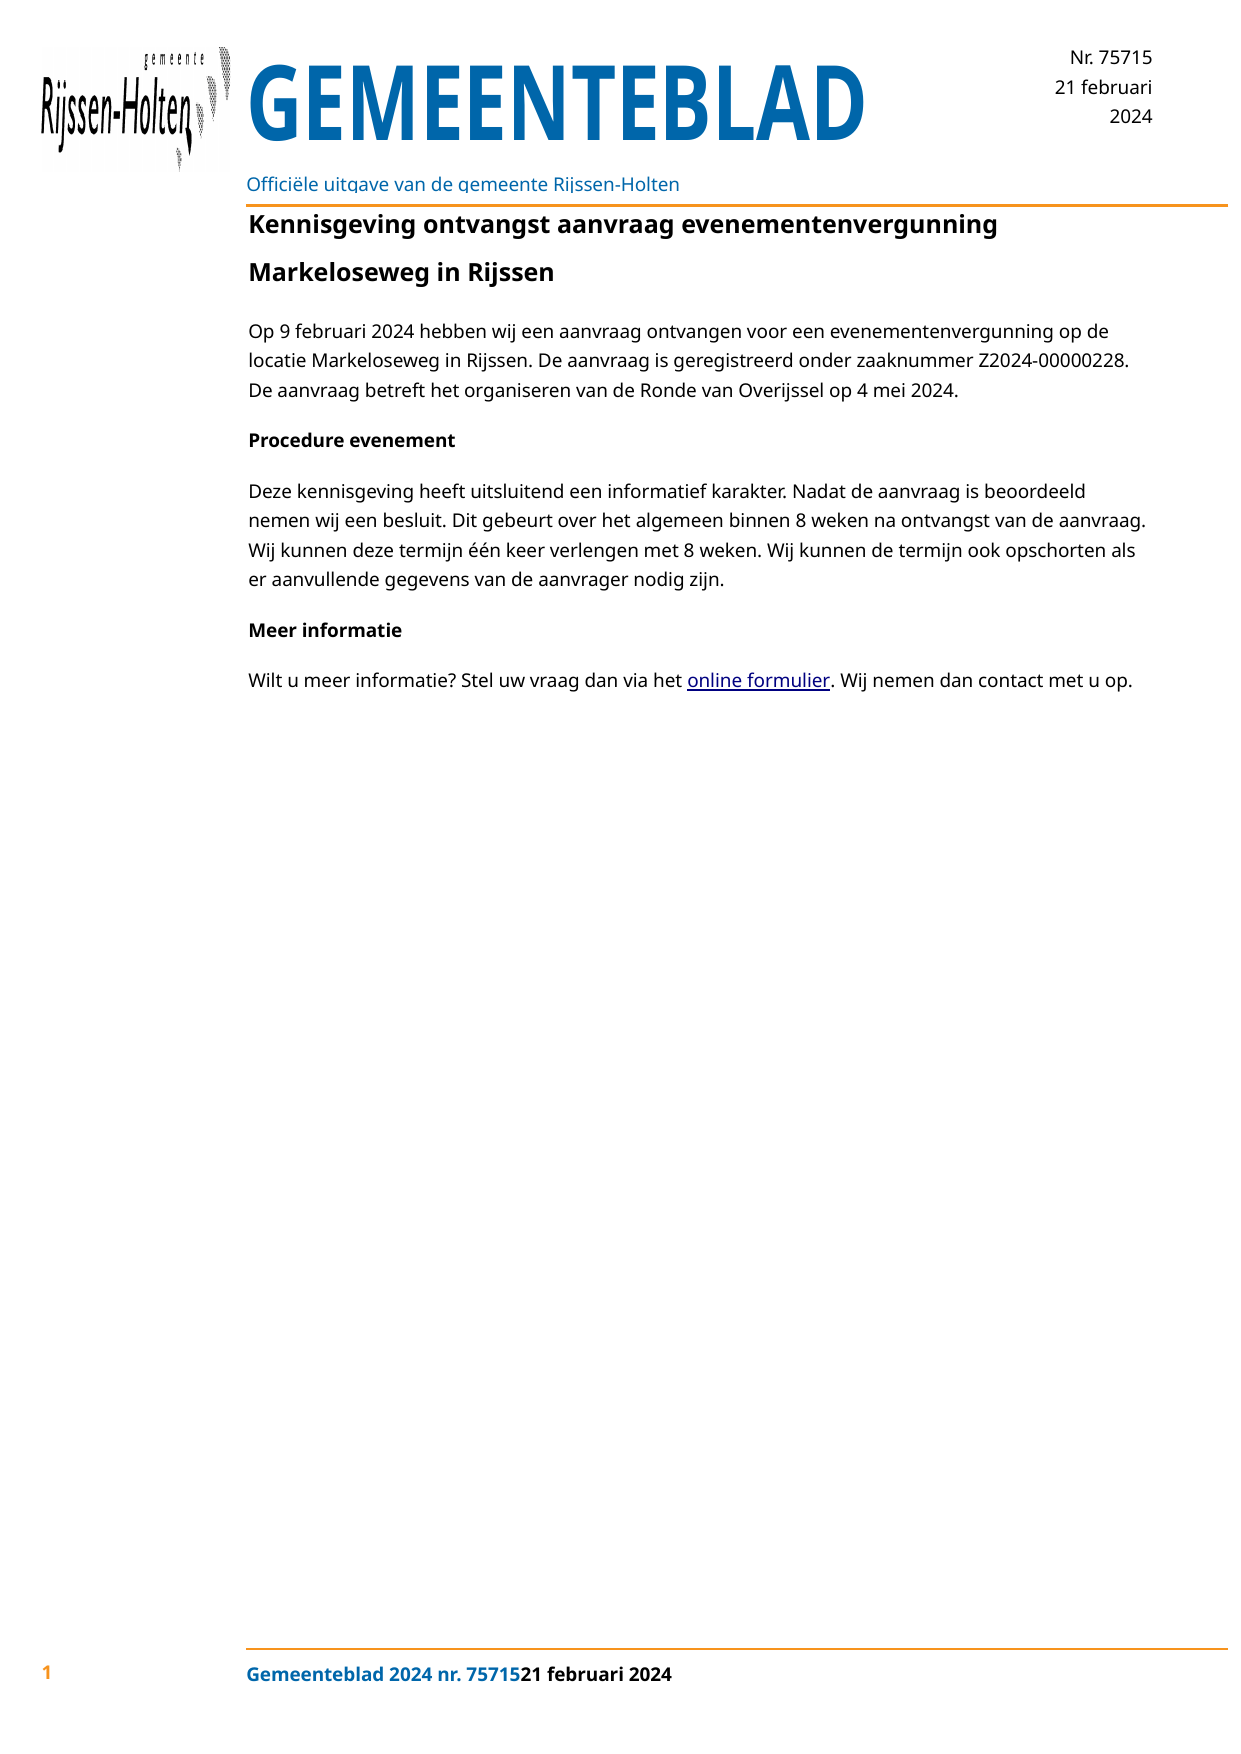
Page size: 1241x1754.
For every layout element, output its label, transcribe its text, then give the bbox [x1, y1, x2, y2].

text Kennisgeving ontvangst aanvraag evenementenvergunning Markeloseweg in Rijssen [248, 207, 1152, 288]
text Meer informatie [248, 617, 1152, 643]
text Procedure evenement [248, 427, 1152, 453]
picture [41, 47, 231, 172]
text Deze kennisgeving heeft uitsluitend een informatief karakter. Nadat de aanvraag is beoordeeld nemen wij een besluit. Dit gebeurt over het algemeen binnen 8 weken na ontvangst van de aanvraag. Wij kunnen deze termijn één keer verlengen met 8 weken. Wij kunnen de termijn ook opschorten als er aanvullende gegevens van de aanvrager nodig zijn. [248, 478, 1152, 592]
text Wilt u meer informatie? Stel uw vraag dan via het online formulier. Wij nemen dan contact met u op. [248, 667, 1152, 693]
text Op 9 februari 2024 hebben wij een aanvraag ontvangen voor een evenementenvergunning op de locatie Markeloseweg in Rijssen. De aanvraag is geregistreerd onder zaaknummer Z2024-00000228. De aanvraag betreft het organiseren van de Ronde van Overijssel op 4 mei 2024. [248, 318, 1152, 403]
